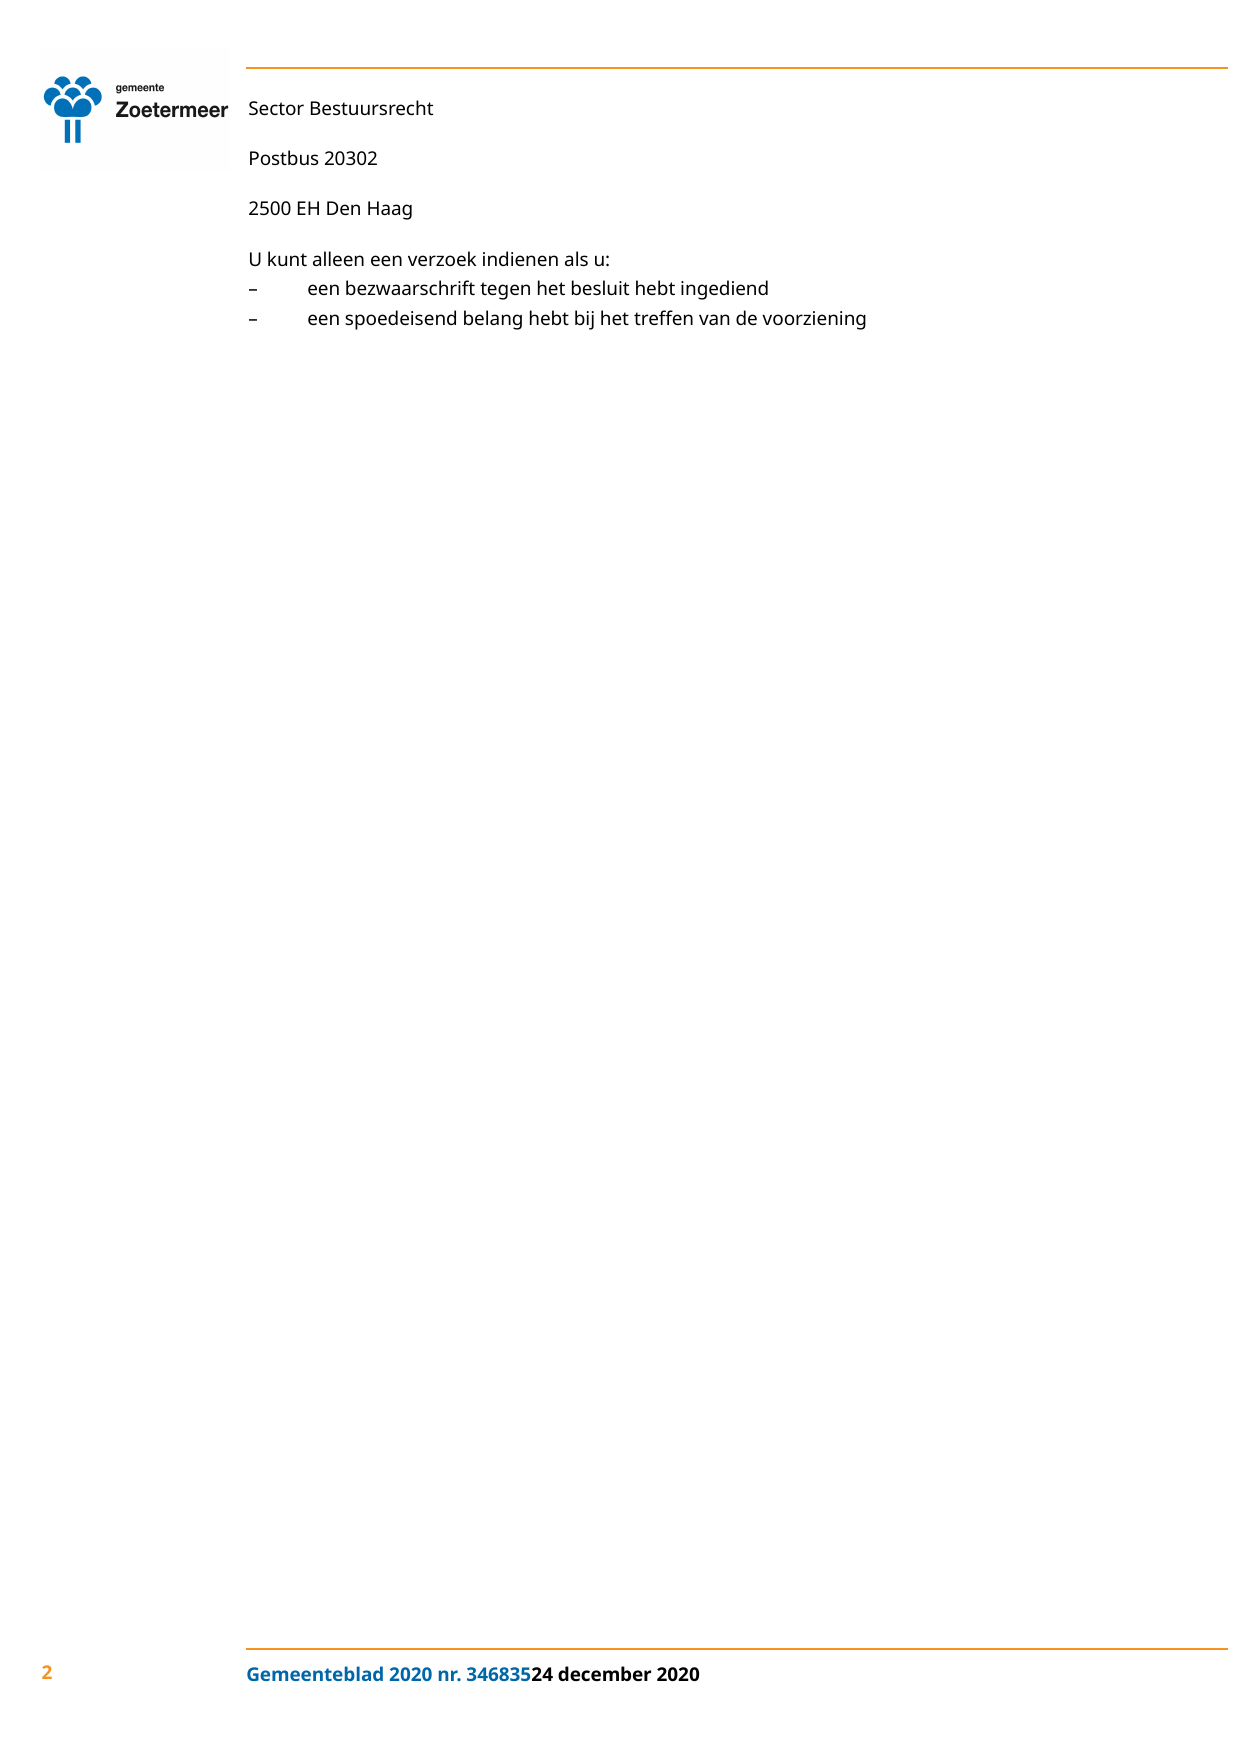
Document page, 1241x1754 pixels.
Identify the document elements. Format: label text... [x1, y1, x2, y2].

text 2500 EH Den Haag [248, 196, 1152, 221]
text Postbus 20302 [248, 145, 1152, 171]
text U kunt alleen een verzoek indienen als u: [248, 246, 1152, 272]
list een spoedeisend belang hebt bij het treffen van de voorziening [248, 305, 1152, 331]
list een bezwaarschrift tegen het besluit hebt ingediend [248, 276, 1152, 301]
picture [41, 47, 231, 172]
text Sector Bestuursrecht [248, 95, 1152, 121]
